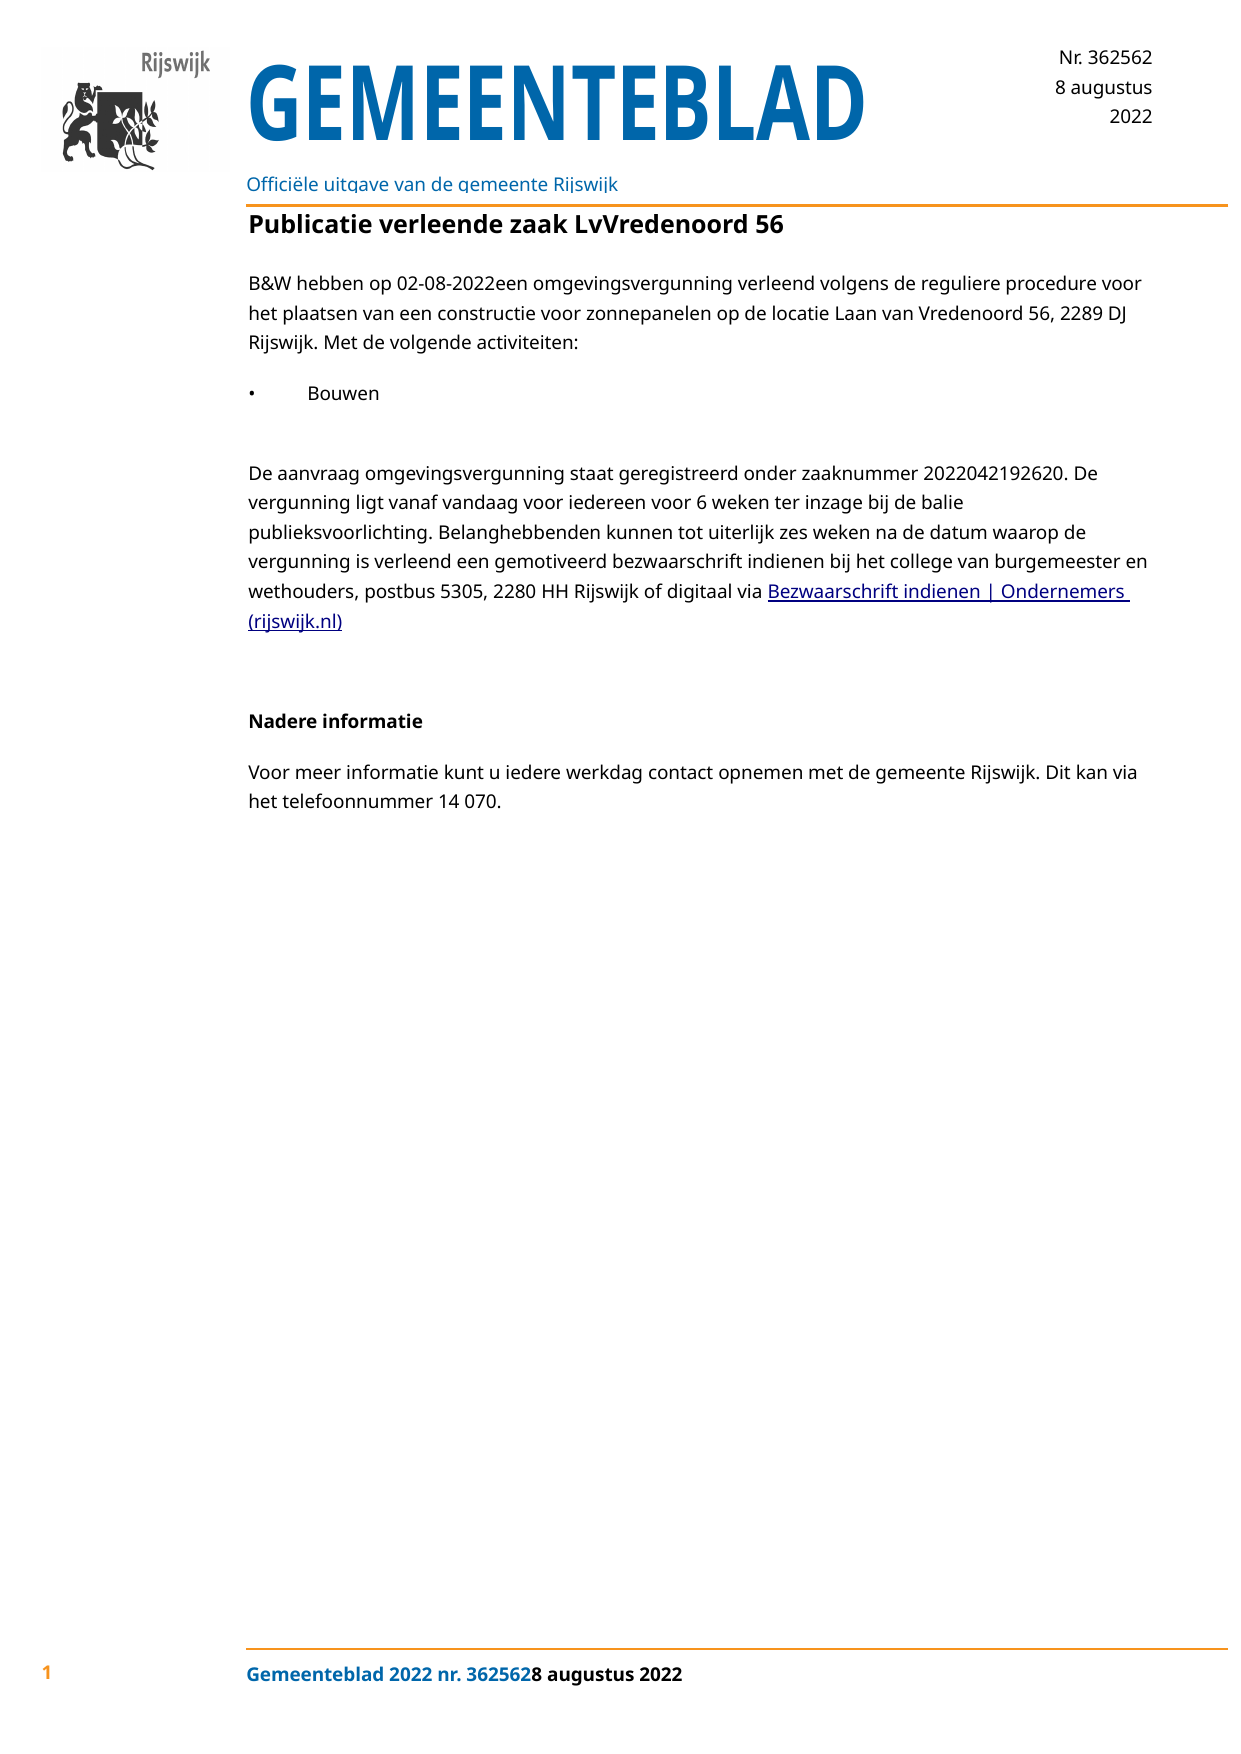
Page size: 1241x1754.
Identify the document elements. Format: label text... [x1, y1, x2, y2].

text Nadere informatie [248, 709, 1152, 734]
picture [41, 47, 231, 172]
text Voor meer informatie kunt u iedere werkdag contact opnemen met de gemeente Rijswijk. Dit kan via het telefoonnummer 14 070. [248, 759, 1152, 814]
text De aanvraag omgevingsvergunning staat geregistreerd onder zaaknummer 2022042192620. De vergunning ligt vanaf vandaag voor iedereen voor 6 weken ter inzage bij de balie publieksvoorlichting. Belanghebbenden kunnen tot uiterlijk zes weken na de datum waarop de vergunning is verleend een gemotiveerd bezwaarschrift indienen bij het college van burgemeester en wethouders, postbus 5305, 2280 HH Rijswijk of digitaal via Bezwaarschrift indienen | Ondernemers (rijswijk.nl) [248, 460, 1152, 633]
text Publicatie verleende zaak LvVredenoord 56 [248, 207, 1152, 241]
list Bouwen [248, 380, 1152, 406]
text B&W hebben op 02-08-2022een omgevingsvergunning verleend volgens de reguliere procedure voor het plaatsen van een constructie voor zonnepanelen op de locatie Laan van Vredenoord 56, 2289 DJ Rijswijk. Met de volgende activiteiten: [248, 270, 1152, 355]
